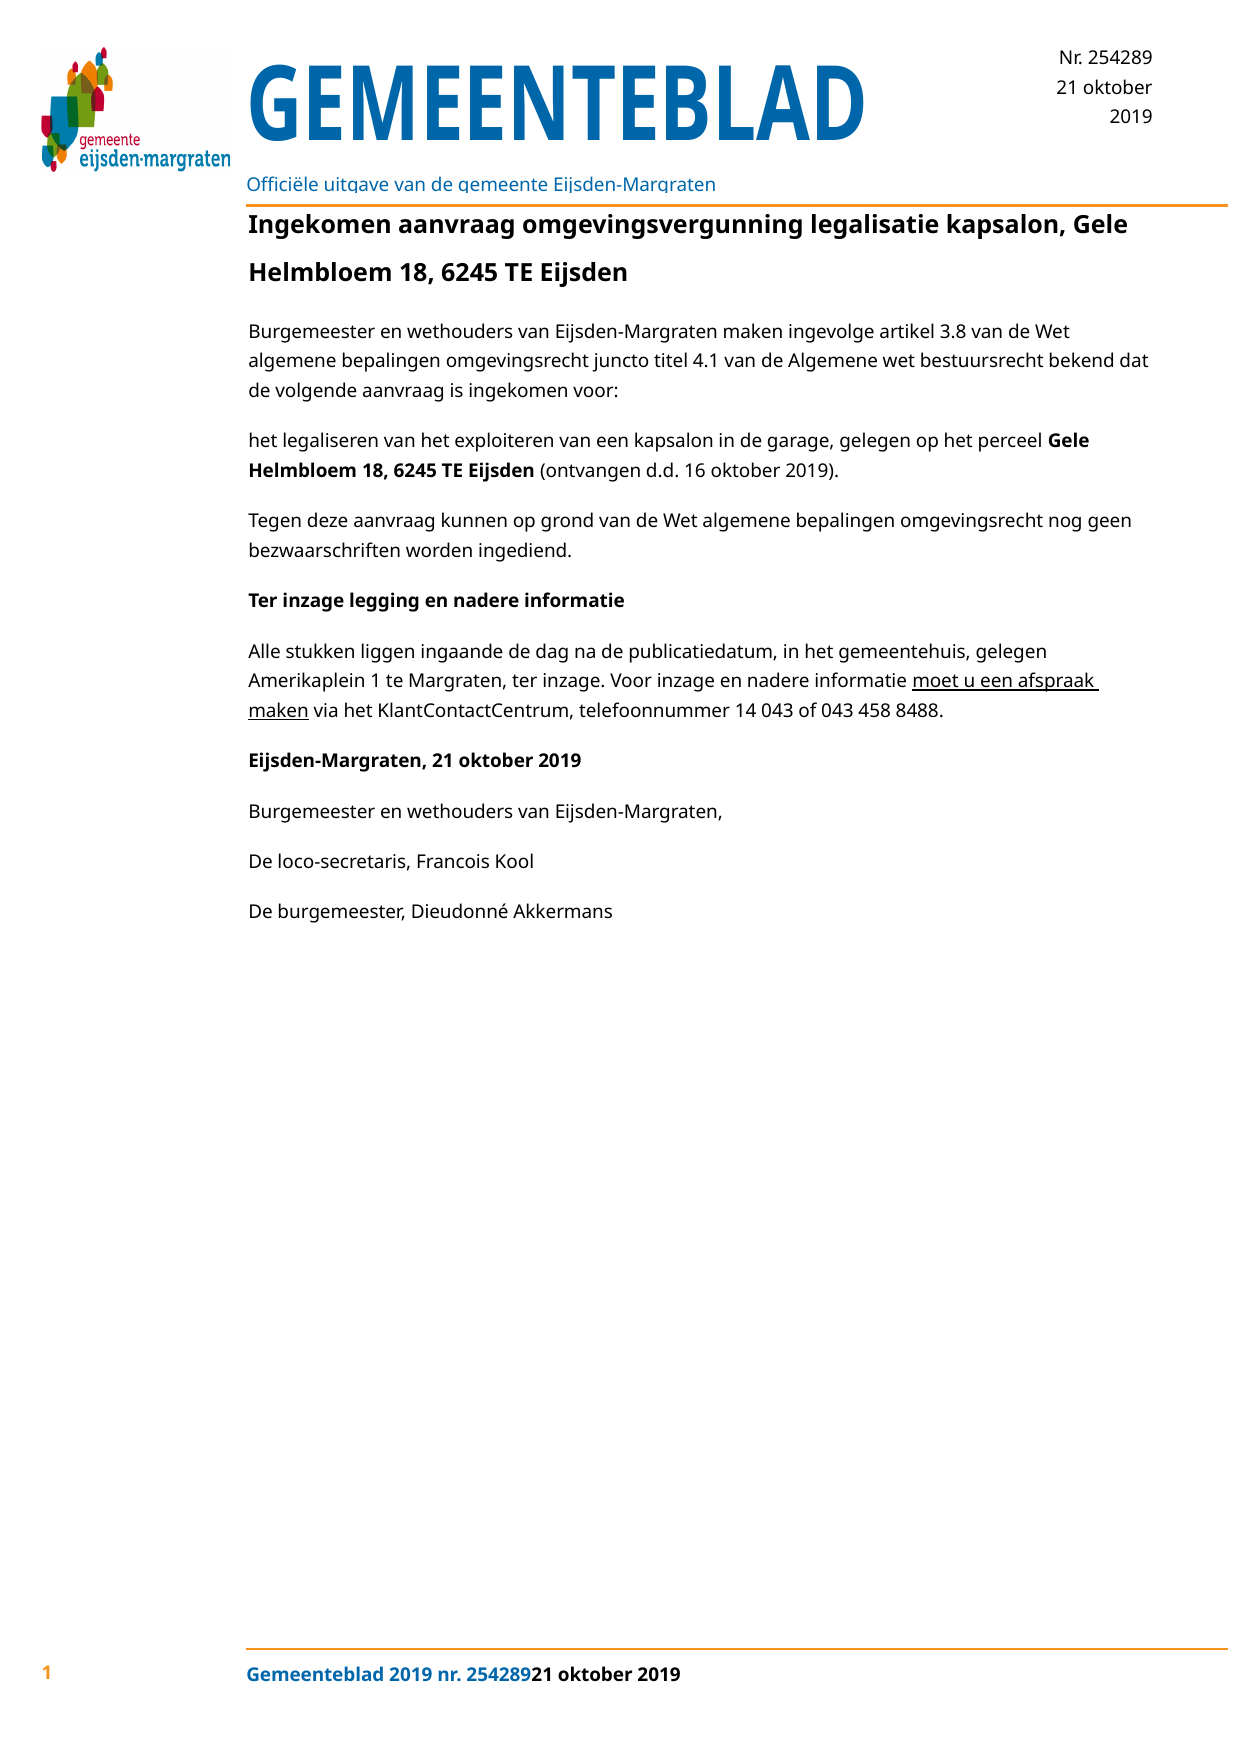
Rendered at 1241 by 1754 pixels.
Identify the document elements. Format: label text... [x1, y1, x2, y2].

text het legaliseren van het exploiteren van een kapsalon in de garage, gelegen op het perceel Gele Helmbloem 18, 6245 TE Eijsden (ontvangen d.d. 16 oktober 2019). [248, 427, 1152, 483]
text Ingekomen aanvraag omgevingsvergunning legalisatie kapsalon, Gele Helmbloem 18, 6245 TE Eijsden [248, 207, 1152, 288]
text Alle stukken liggen ingaande de dag na de publicatiedatum, in het gemeentehuis, gelegen Amerikaplein 1 te Margraten, ter inzage. Voor inzage en nadere informatie moet u een afspraak maken via het KlantContactCentrum, telefoonnummer 14 043 of 043 458 8488. [248, 638, 1152, 723]
text De loco-secretaris, Francois Kool [248, 848, 1152, 874]
text Eijsden-Margraten, 21 oktober 2019 [248, 747, 1152, 773]
text Ter inzage legging en nadere informatie [248, 587, 1152, 613]
text Burgemeester en wethouders van Eijsden-Margraten, [248, 798, 1152, 824]
text De burgemeester, Dieudonné Akkermans [248, 899, 1152, 924]
text Burgemeester en wethouders van Eijsden-Margraten maken ingevolge artikel 3.8 van de Wet algemene bepalingen omgevingsrecht juncto titel 4.1 van de Algemene wet bestuursrecht bekend dat de volgende aanvraag is ingekomen voor: [248, 318, 1152, 403]
picture [41, 47, 231, 172]
text Tegen deze aanvraag kunnen op grond van de Wet algemene bepalingen omgevingsrecht nog geen bezwaarschriften worden ingediend. [248, 507, 1152, 563]
